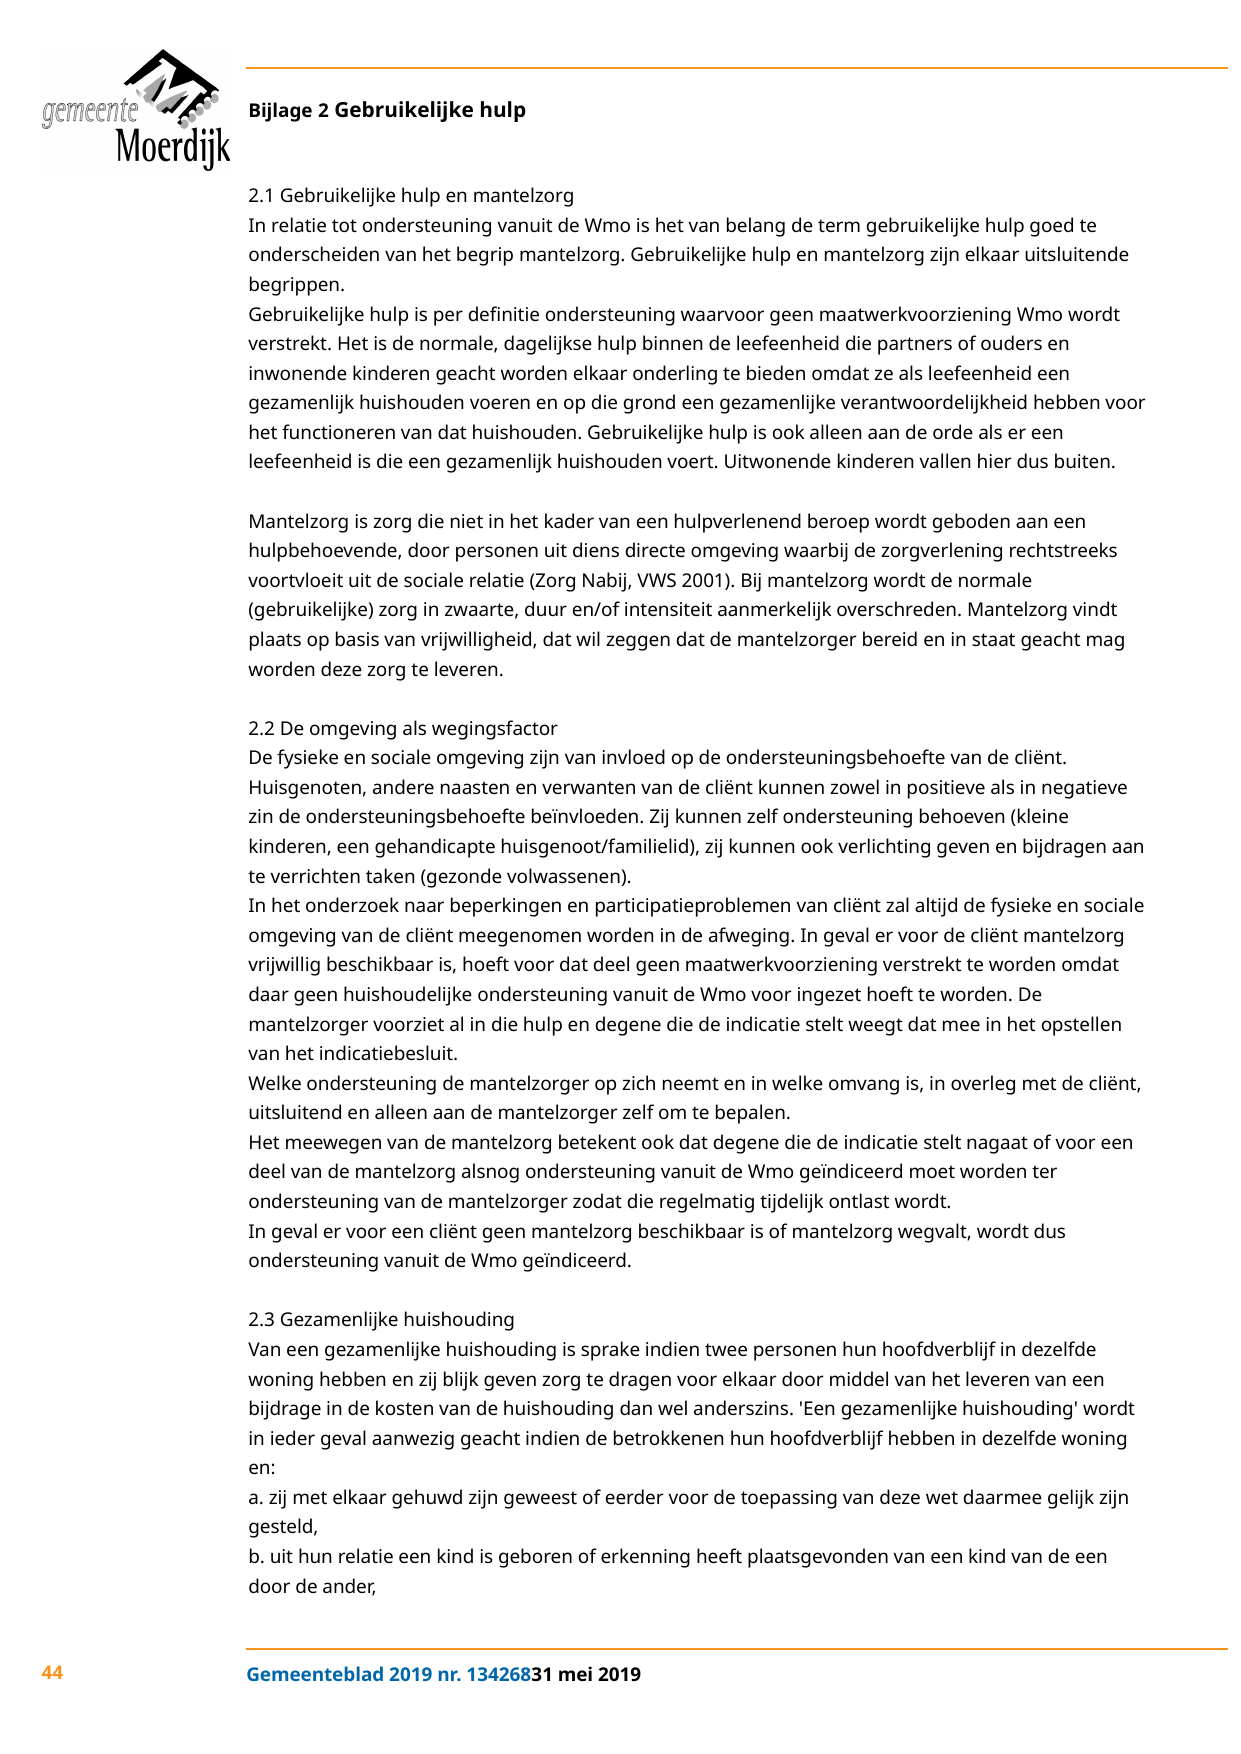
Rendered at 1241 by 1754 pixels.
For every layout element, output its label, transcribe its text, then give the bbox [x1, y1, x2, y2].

text Bijlage 2 Gebruikelijke hulp [248, 95, 1152, 123]
text In geval er voor een cliënt geen mantelzorg beschikbaar is of mantelzorg wegvalt, wordt dus ondersteuning vanuit de Wmo geïndiceerd. [248, 1218, 1152, 1273]
picture [41, 47, 231, 172]
text 2.1 Gebruikelijke hulp en mantelzorg [248, 182, 1152, 208]
text Gebruikelijke hulp is per definitie ondersteuning waarvoor geen maatwerkvoorziening Wmo wordt verstrekt. Het is de normale, dagelijkse hulp binnen de leefeenheid die partners of ouders en inwonende kinderen geacht worden elkaar onderling te bieden omdat ze als leefeenheid een gezamenlijk huishouden voeren en op die grond een gezamenlijke verantwoordelijkheid hebben voor het functioneren van dat huishouden. Gebruikelijke hulp is ook alleen aan de orde als er een leefeenheid is die een gezamenlijk huishouden voert. Uitwonende kinderen vallen hier dus buiten. [248, 301, 1152, 474]
text Van een gezamenlijke huishouding is sprake indien twee personen hun hoofdverblijf in dezelfde woning hebben en zij blijk geven zorg te dragen voor elkaar door middel van het leveren van een bijdrage in de kosten van de huishouding dan wel anderszins. 'Een gezamenlijke huishouding' wordt in ieder geval aanwezig geacht indien de betrokkenen hun hoofdverblijf hebben in dezelfde woning en: [248, 1336, 1152, 1480]
text De fysieke en sociale omgeving zijn van invloed op de ondersteuningsbehoefte van de cliënt. Huisgenoten, andere naasten en verwanten van de cliënt kunnen zowel in positieve als in negatieve zin de ondersteuningsbehoefte beïnvloeden. Zij kunnen zelf ondersteuning behoeven (kleine kinderen, een gehandicapte huisgenoot/familielid), zij kunnen ook verlichting geven en bijdragen aan te verrichten taken (gezonde volwassenen). [248, 744, 1152, 889]
text a. zij met elkaar gehuwd zijn geweest of eerder voor de toepassing van deze wet daarmee gelijk zijn gesteld, [248, 1484, 1152, 1539]
text Welke ondersteuning de mantelzorger op zich neemt en in welke omvang is, in overleg met de cliënt, uitsluitend en alleen aan de mantelzorger zelf om te bepalen. [248, 1070, 1152, 1125]
text In het onderzoek naar beperkingen en participatieproblemen van cliënt zal altijd de fysieke en sociale omgeving van de cliënt meegenomen worden in de afweging. In geval er voor de cliënt mantelzorg vrijwillig beschikbaar is, hoeft voor dat deel geen maatwerkvoorziening verstrekt te worden omdat daar geen huishoudelijke ondersteuning vanuit de Wmo voor ingezet hoeft te worden. De mantelzorger voorziet al in die hulp en degene die de indicatie stelt weegt dat mee in het opstellen van het indicatiebesluit. [248, 892, 1152, 1066]
text In relatie tot ondersteuning vanuit de Wmo is het van belang de term gebruikelijke hulp goed te onderscheiden van het begrip mantelzorg. Gebruikelijke hulp en mantelzorg zijn elkaar uitsluitende begrippen. [248, 212, 1152, 297]
text b. uit hun relatie een kind is geboren of erkenning heeft plaatsgevonden van een kind van de een door de ander, [248, 1543, 1152, 1599]
text Het meewegen van de mantelzorg betekent ook dat degene die de indicatie stelt nagaat of voor een deel van de mantelzorg alsnog ondersteuning vanuit de Wmo geïndiceerd moet worden ter ondersteuning van de mantelzorger zodat die regelmatig tijdelijk ontlast wordt. [248, 1129, 1152, 1214]
text Mantelzorg is zorg die niet in het kader van een hulpverlenend beroep wordt geboden aan een hulpbehoevende, door personen uit diens directe omgeving waarbij de zorgverlening rechtstreeks voortvloeit uit de sociale relatie (Zorg Nabij, VWS 2001). Bij mantelzorg wordt de normale (gebruikelijke) zorg in zwaarte, duur en/of intensiteit aanmerkelijk overschreden. Mantelzorg vindt plaats op basis van vrijwilligheid, dat wil zeggen dat de mantelzorger bereid en in staat geacht mag worden deze zorg te leveren. [248, 508, 1152, 682]
text 2.2 De omgeving als wegingsfactor [248, 715, 1152, 741]
text 2.3 Gezamenlijke huishouding [248, 1307, 1152, 1332]
